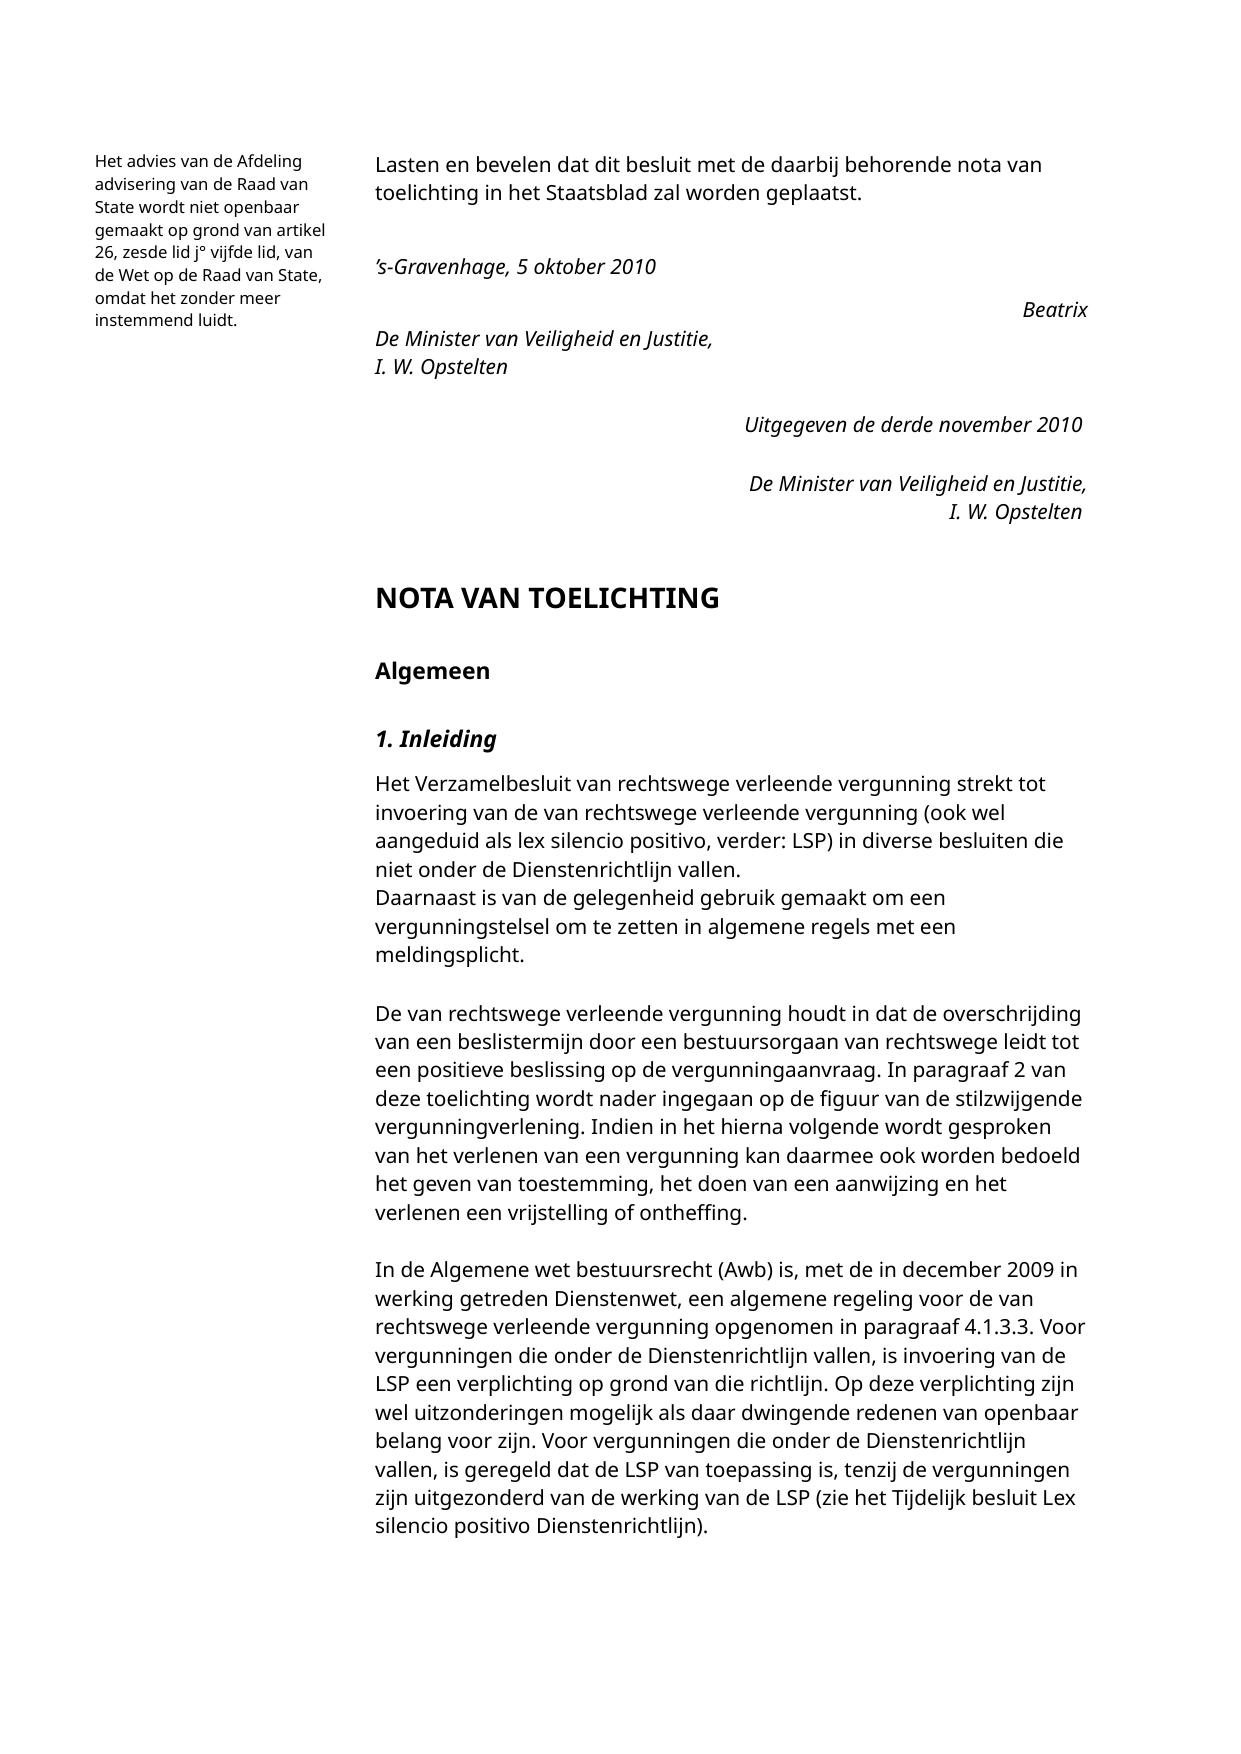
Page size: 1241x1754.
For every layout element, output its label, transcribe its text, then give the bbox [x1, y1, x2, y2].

text I. W. Opstelten [375, 497, 1090, 526]
text Daarnaast is van de gelegenheid gebruik gemaakt om een vergunningstelsel om te zetten in algemene regels met een meldingsplicht. [375, 883, 1090, 969]
text In de Algemene wet bestuursrecht (Awb) is, met de in december 2009 in werking getreden Dienstenwet, een algemene regeling voor de van rechtswege verleende vergunning opgenomen in paragraaf 4.1.3.3. Voor vergunningen die onder de Dienstenrichtlijn vallen, is invoering van de LSP een verplichting op grond van die richtlijn. Op deze verplichting zijn wel uitzonderingen mogelijk als daar dwingende redenen van openbaar belang voor zijn. Voor vergunningen die onder de Dienstenrichtlijn vallen, is geregeld dat de LSP van toepassing is, tenzij de vergunningen zijn uitgezonderd van de werking van de LSP (zie het Tijdelijk besluit Lex silencio positivo Dienstenrichtlijn). [375, 1256, 1090, 1540]
subtitle NOTA VAN TOELICHTING [375, 578, 1090, 617]
text Het Verzamelbesluit van rechtswege verleende vergunning strekt tot invoering van de van rechtswege verleende vergunning (ook wel aangeduid als lex silencio positivo, verder: LSP) in diverse besluiten die niet onder de Dienstenrichtlijn vallen. [375, 769, 1090, 883]
text Lasten en bevelen dat dit besluit met de daarbij behorende nota van toelichting in het Staatsblad zal worden geplaatst. [375, 150, 1090, 207]
text ’s-Gravenhage, 5 oktober 2010 [375, 252, 1090, 280]
text De Minister van Veiligheid en Justitie, [375, 324, 1090, 352]
text Uitgegeven de derde november 2010 [375, 411, 1090, 439]
text Het advies van de Afdeling advisering van de Raad van State wordt niet openbaar gemaakt op grond van artikel 26, zesde lid j° vijfde lid, van de Wet op de Raad van State, omdat het zonder meer instemmend luidt. [94, 150, 328, 332]
subtitle Algemeen [375, 654, 1090, 686]
text De van rechtswege verleende vergunning houdt in dat de overschrijding van een beslistermijn door een bestuursorgaan van rechtswege leidt tot een positieve beslissing op de vergunningaanvraag. In paragraaf 2 van deze toelichting wordt nader ingegaan op de figuur van de stilzwijgende vergunningverlening. Indien in het hierna volgende wordt gesproken van het verlenen van een vergunning kan daarmee ook worden bedoeld het geven van toestemming, het doen van een aanwijzing en het verlenen een vrijstelling of ontheffing. [375, 999, 1090, 1226]
text I. W. Opstelten [375, 352, 1090, 381]
text Beatrix [375, 295, 1090, 324]
text De Minister van Veiligheid en Justitie, [375, 469, 1090, 497]
subtitle 1. Inleiding [375, 723, 1090, 754]
